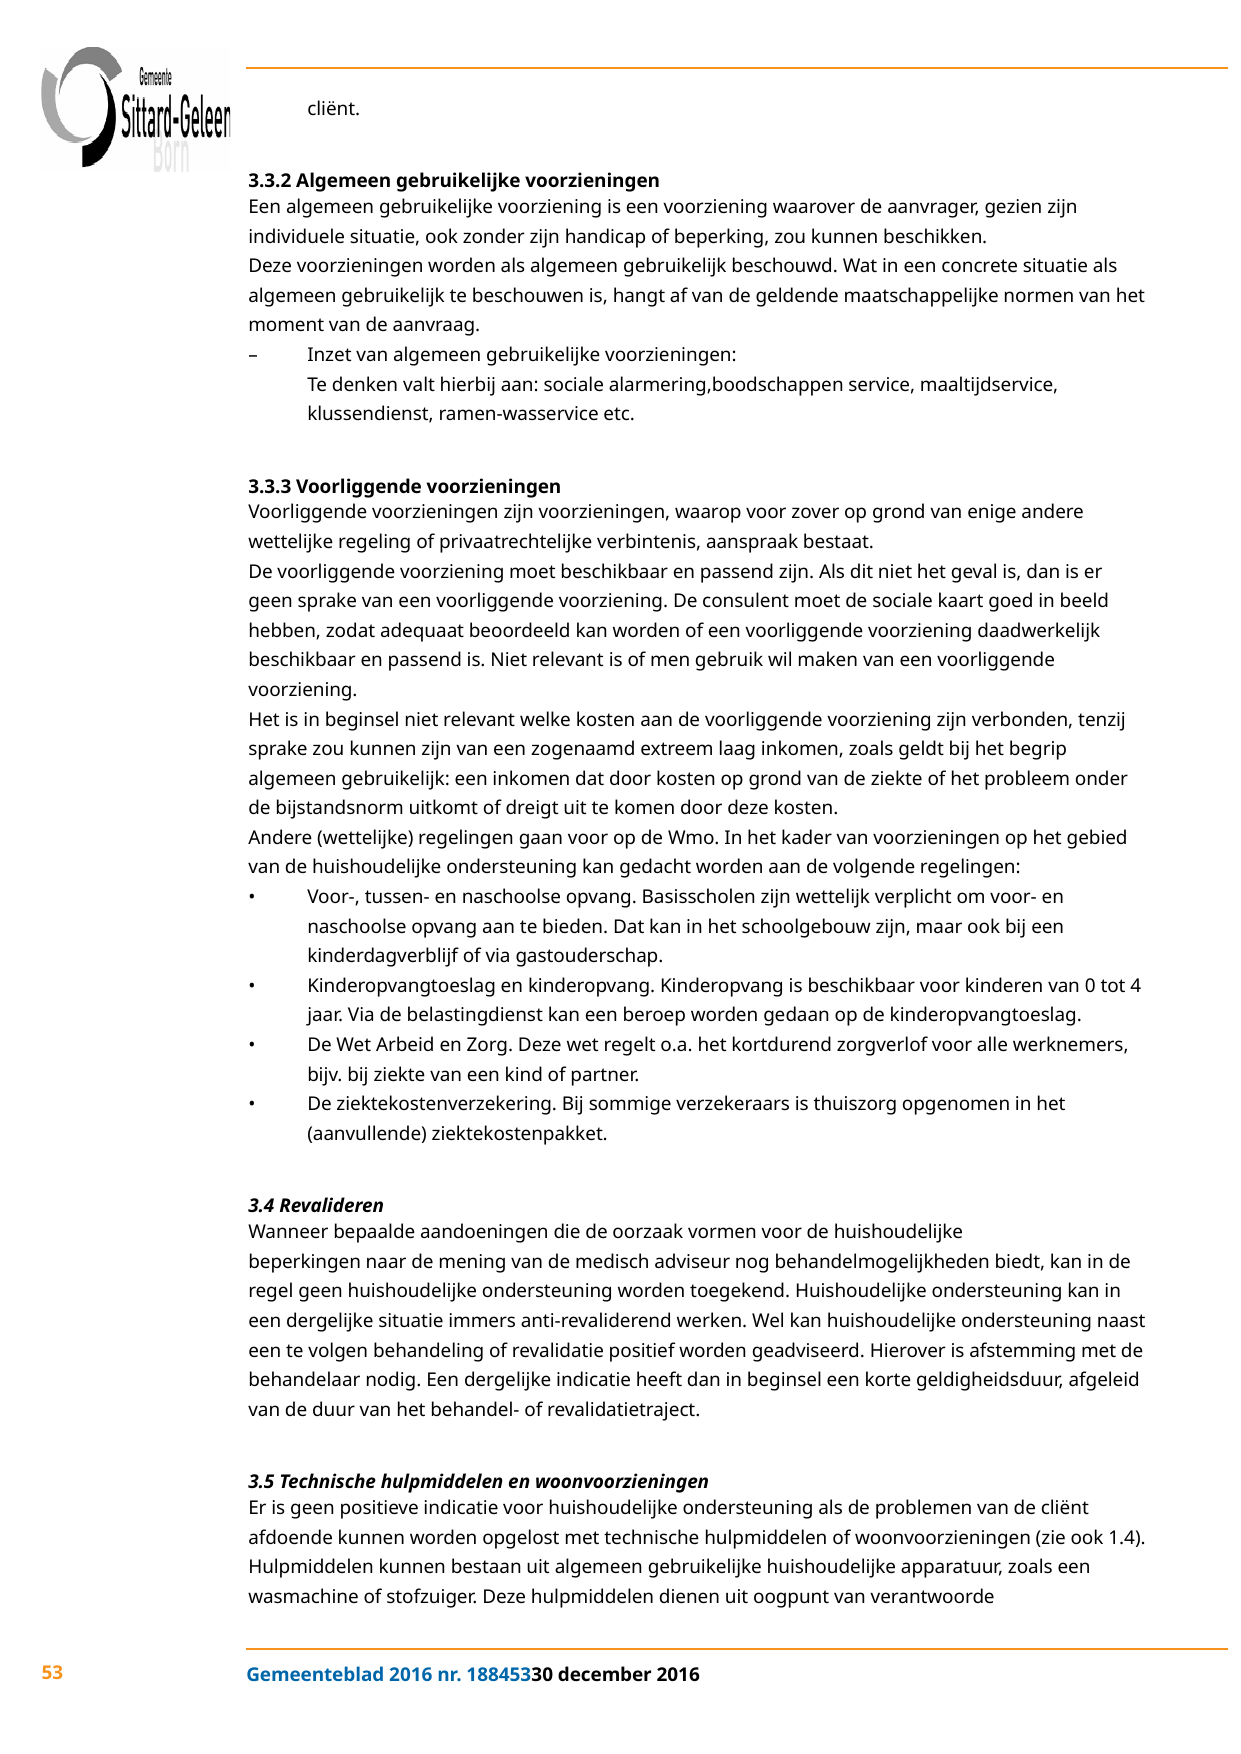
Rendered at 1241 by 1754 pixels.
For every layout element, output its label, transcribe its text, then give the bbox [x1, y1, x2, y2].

text Het is in beginsel niet relevant welke kosten aan de voorliggende voorziening zijn verbonden, tenzij sprake zou kunnen zijn van een zogenaamd extreem laag inkomen, zoals geldt bij het begrip algemeen gebruikelijk: een inkomen dat door kosten op grond van de ziekte of het probleem onder de bijstandsnorm uitkomt of dreigt uit te komen door deze kosten. [248, 706, 1152, 820]
list Te denken valt hierbij aan: sociale alarmering,boodschappen service, maaltijdservice, klussendienst, ramen-wasservice etc. [248, 371, 1152, 426]
text 3.5 Technische hulpmiddelen en woonvoorzieningen [248, 1469, 1152, 1494]
text Hulpmiddelen kunnen bestaan uit algemeen gebruikelijke huishoudelijke apparatuur, zoals een wasmachine of stofzuiger. Deze hulpmiddelen dienen uit oogpunt van verantwoorde [248, 1553, 1152, 1609]
list cliënt. [248, 95, 1152, 121]
text 3.3.2 Algemeen gebruikelijke voorzieningen [248, 167, 1152, 193]
text Een algemeen gebruikelijke voorziening is een voorziening waarover de aanvrager, gezien zijn individuele situatie, ook zonder zijn handicap of beperking, zou kunnen beschikken. [248, 193, 1152, 248]
text De voorliggende voorziening moet beschikbaar en passend zijn. Als dit niet het geval is, dan is er geen sprake van een voorliggende voorziening. De consulent moet de sociale kaart goed in beeld hebben, zodat adequaat beoordeeld kan worden of een voorliggende voorziening daadwerkelijk beschikbaar en passend is. Niet relevant is of men gebruik wil maken van een voorliggende voorziening. [248, 558, 1152, 702]
text Voorliggende voorzieningen zijn voorzieningen, waarop voor zover op grond van enige andere wettelijke regeling of privaatrechtelijke verbintenis, aanspraak bestaat. [248, 499, 1152, 554]
list De Wet Arbeid en Zorg. Deze wet regelt o.a. het kortdurend zorgverlof voor alle werknemers, bijv. bij ziekte van een kind of partner. [248, 1031, 1152, 1087]
text 3.4 Revalideren [248, 1193, 1152, 1218]
text 3.3.3 Voorliggende voorzieningen [248, 473, 1152, 499]
list Inzet van algemeen gebruikelijke voorzieningen: [248, 341, 1152, 367]
list De ziektekostenverzekering. Bij sommige verzekeraars is thuiszorg opgenomen in het (aanvullende) ziektekostenpakket. [248, 1090, 1152, 1146]
list Voor-, tussen- en naschoolse opvang. Basisscholen zijn wettelijk verplicht om voor- en naschoolse opvang aan te bieden. Dat kan in het schoolgebouw zijn, maar ook bij een kinderdagverblijf of via gastouderschap. [248, 883, 1152, 968]
text Deze voorzieningen worden als algemeen gebruikelijk beschouwd. Wat in een concrete situatie als algemeen gebruikelijk te beschouwen is, hangt af van de geldende maatschappelijke normen van het moment van de aanvraag. [248, 252, 1152, 337]
picture [41, 47, 231, 172]
text Er is geen positieve indicatie voor huishoudelijke ondersteuning als de problemen van de cliënt afdoende kunnen worden opgelost met technische hulpmiddelen of woonvoorzieningen (zie ook 1.4). [248, 1494, 1152, 1550]
list Kinderopvangtoeslag en kinderopvang. Kinderopvang is beschikbaar voor kinderen van 0 tot 4 jaar. Via de belastingdienst kan een beroep worden gedaan op de kinderopvangtoeslag. [248, 972, 1152, 1027]
text beperkingen naar de mening van de medisch adviseur nog behandelmogelijkheden biedt, kan in de regel geen huishoudelijke ondersteuning worden toegekend. Huishoudelijke ondersteuning kan in een dergelijke situatie immers anti-revaliderend werken. Wel kan huishoudelijke ondersteuning naast een te volgen behandeling of revalidatie positief worden geadviseerd. Hierover is afstemming met de behandelaar nodig. Een dergelijke indicatie heeft dan in beginsel een korte geldigheidsduur, afgeleid van de duur van het behandel- of revalidatietraject. [248, 1248, 1152, 1422]
text Wanneer bepaalde aandoeningen die de oorzaak vormen voor de huishoudelijke [248, 1218, 1152, 1244]
text Andere (wettelijke) regelingen gaan voor op de Wmo. In het kader van voorzieningen op het gebied van de huishoudelijke ondersteuning kan gedacht worden aan de volgende regelingen: [248, 824, 1152, 879]
